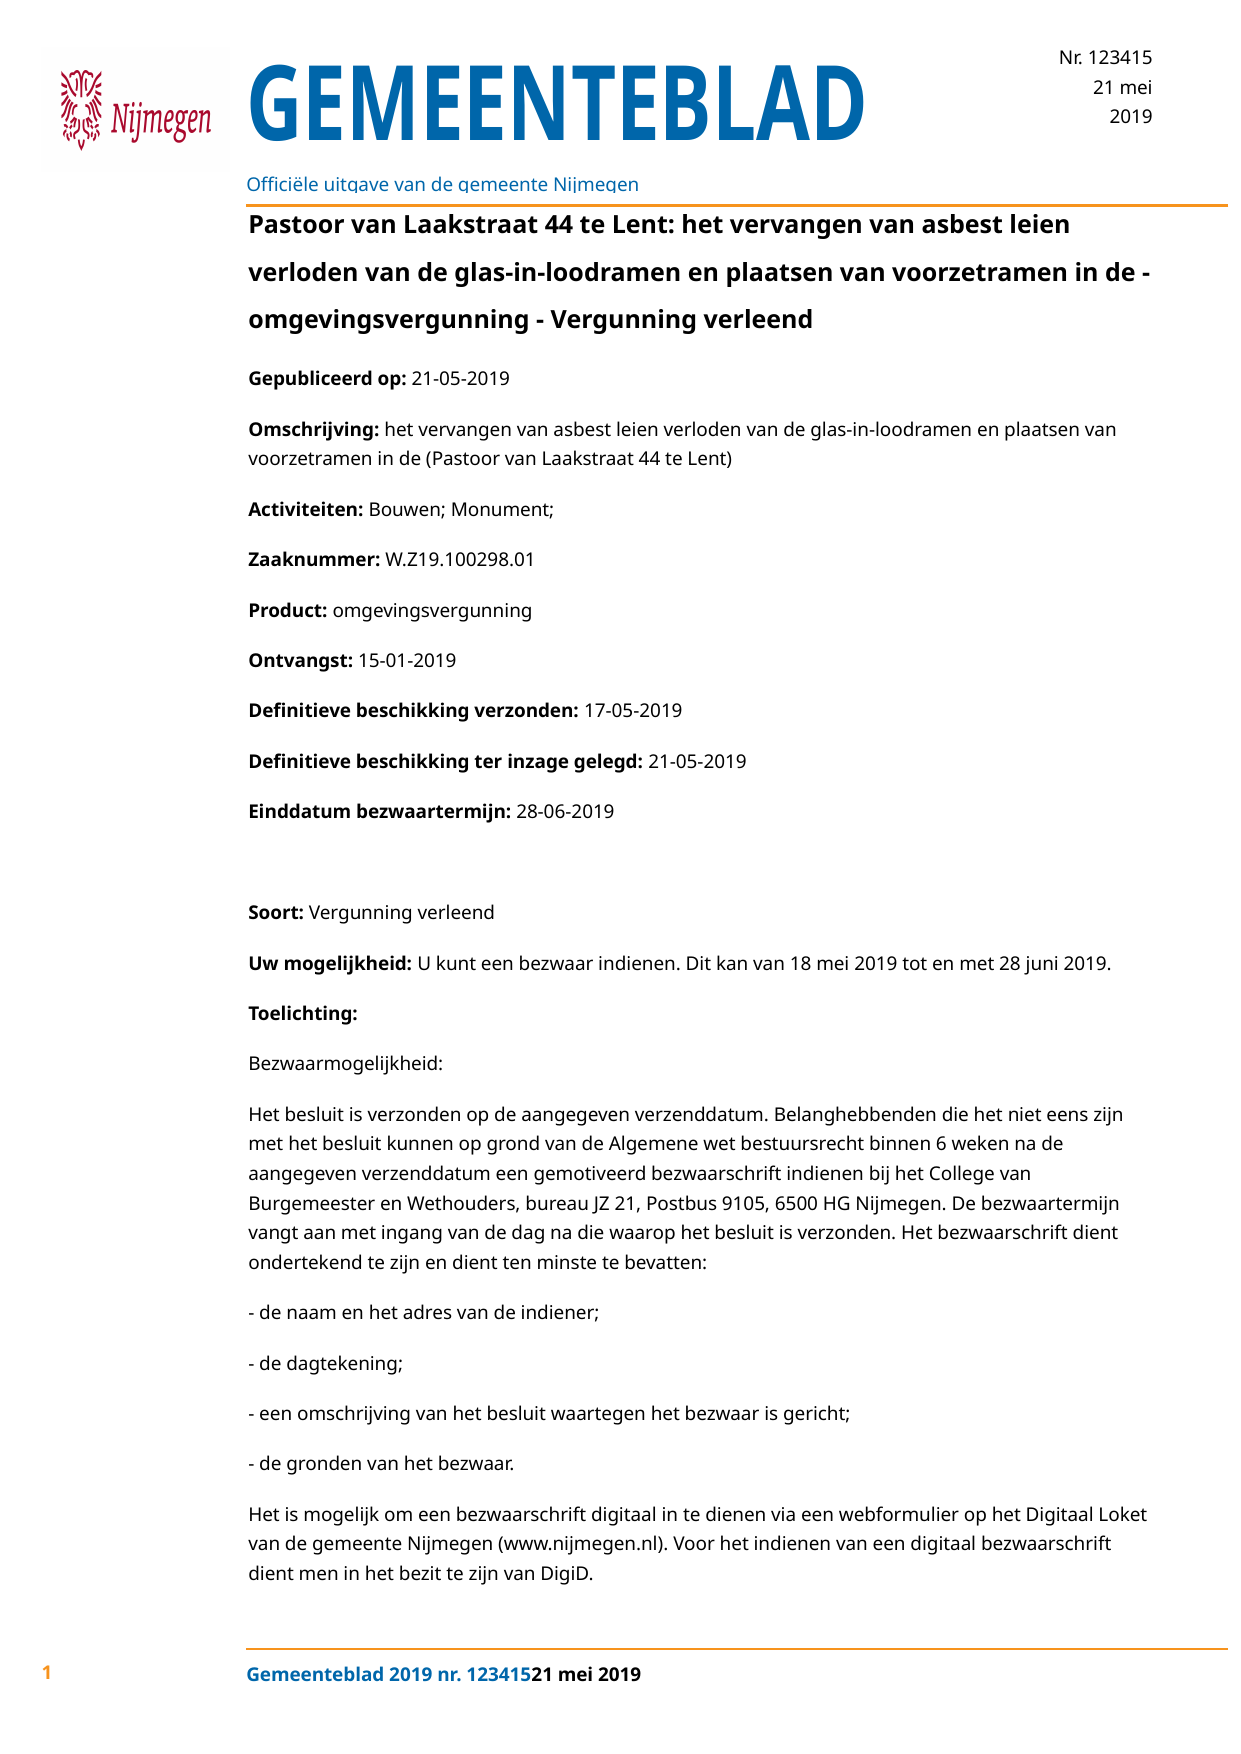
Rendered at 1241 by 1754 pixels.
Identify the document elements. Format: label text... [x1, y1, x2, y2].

text - een omschrijving van het besluit waartegen het bezwaar is gericht; [248, 1400, 1152, 1426]
text Einddatum bezwaartermijn: 28-06-2019 [248, 798, 1152, 824]
text - de dagtekening; [248, 1350, 1152, 1375]
text Omschrijving: het vervangen van asbest leien verloden van de glas-in-loodramen en plaatsen van voorzetramen in de (Pastoor van Laakstraat 44 te Lent) [248, 416, 1152, 471]
text Soort: Vergunning verleend [248, 899, 1152, 925]
text Bezwaarmogelijkheid: [248, 1051, 1152, 1076]
text - de naam en het adres van de indiener; [248, 1299, 1152, 1325]
text Ontvangst: 15-01-2019 [248, 647, 1152, 673]
text Activiteiten: Bouwen; Monument; [248, 496, 1152, 522]
text Gepubliceerd op: 21-05-2019 [248, 366, 1152, 391]
picture [41, 47, 231, 172]
text Het is mogelijk om een bezwaarschrift digitaal in te dienen via een webformulier op het Digitaal Loket van de gemeente Nijmegen (www.nijmegen.nl). Voor het indienen van een digitaal bezwaarschrift dient men in het bezit te zijn van DigiD. [248, 1501, 1152, 1586]
text Pastoor van Laakstraat 44 te Lent: het vervangen van asbest leien verloden van de glas-in-loodramen en plaatsen van voorzetramen in de - omgevingsvergunning - Vergunning verleend [248, 207, 1152, 336]
text Toelichting: [248, 1000, 1152, 1026]
text Definitieve beschikking ter inzage gelegd: 21-05-2019 [248, 748, 1152, 774]
text - de gronden van het bezwaar. [248, 1451, 1152, 1476]
text Definitieve beschikking verzonden: 17-05-2019 [248, 698, 1152, 723]
text Zaaknummer: W.Z19.100298.01 [248, 546, 1152, 572]
text Uw mogelijkheid: U kunt een bezwaar indienen. Dit kan van 18 mei 2019 tot en met 28 juni 2019. [248, 950, 1152, 975]
text Het besluit is verzonden op de aangegeven verzenddatum. Belanghebbenden die het niet eens zijn met het besluit kunnen op grond van de Algemene wet bestuursrecht binnen 6 weken na de aangegeven verzenddatum een gemotiveerd bezwaarschrift indienen bij het College van Burgemeester en Wethouders, bureau JZ 21, Postbus 9105, 6500 HG Nijmegen. De bezwaartermijn vangt aan met ingang van de dag na die waarop het besluit is verzonden. Het bezwaarschrift dient ondertekend te zijn en dient ten minste te bevatten: [248, 1101, 1152, 1274]
text Product: omgevingsvergunning [248, 597, 1152, 622]
